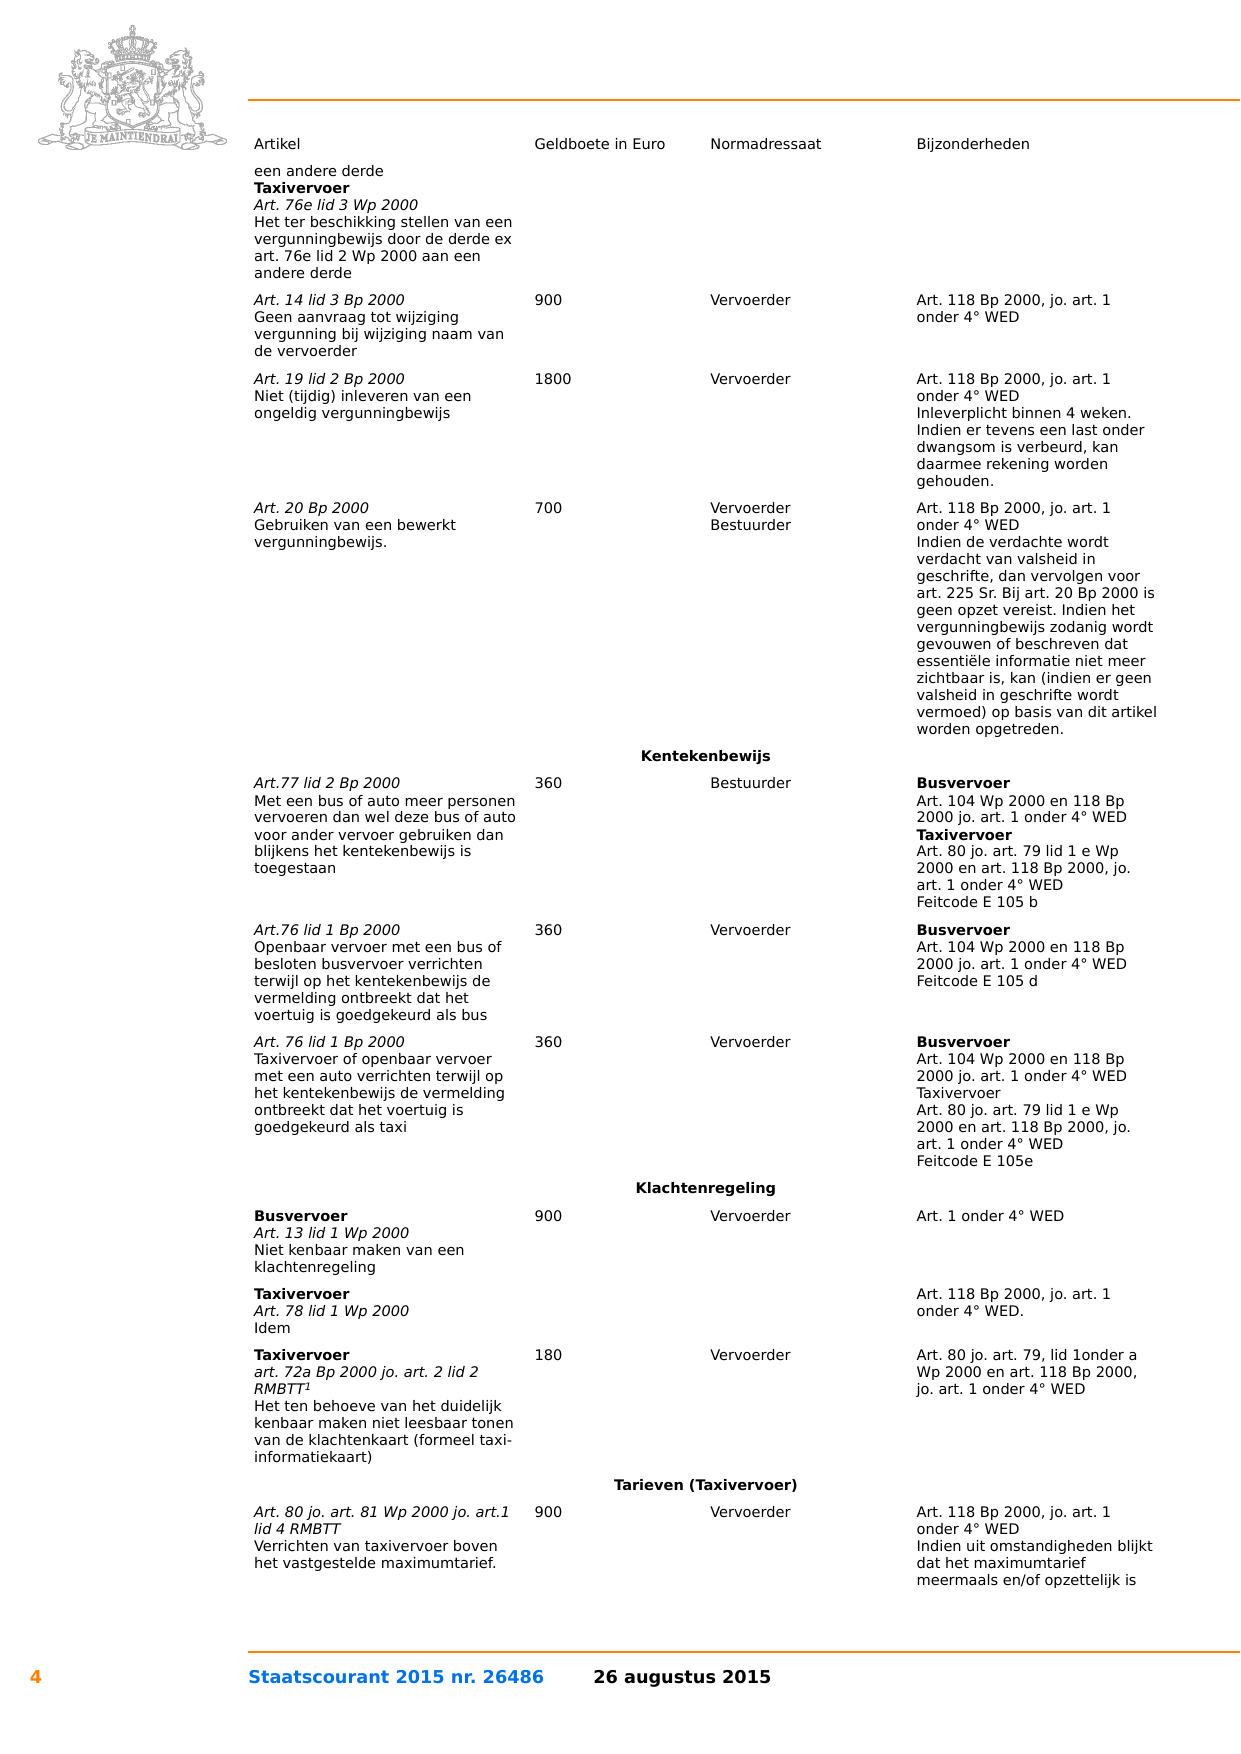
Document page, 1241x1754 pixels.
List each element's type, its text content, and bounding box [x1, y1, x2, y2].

table_header Geldboete in Euro [529, 131, 704, 157]
table_cell Art.77 lid 2 Bp 2000 Met een bus of auto meer personen vervoeren dan wel deze bus of auto voor ander vervoer gebruiken dan blijkens het kentekenbewijs is toegestaan [249, 771, 528, 916]
table_cell Busvervoer Art. 104 Wp 2000 en 118 Bp 2000 jo. art. 1 onder 4° WED Taxivervoer Art. 80 jo. art. 79 lid 1 e Wp 2000 en art. 118 Bp 2000, jo. art. 1 onder 4° WED Feitcode E 105 b [911, 771, 1163, 916]
table_cell 900 [529, 1203, 704, 1342]
picture [38, 25, 227, 150]
table_cell Busvervoer Art. 13 lid 1 Wp 2000 Niet kenbaar maken van een klachtenregeling [249, 1203, 528, 1280]
table_cell Art. 1 onder 4° WED [911, 1203, 1163, 1280]
table_cell Taxivervoer art. 72a Bp 2000 jo. art. 2 lid 2 RMBTT1 Het ten behoeve van het duidelijk kenbaar maken niet leesbaar tonen van de klachtenkaart (formeel taxi-informatiekaart) [249, 1343, 528, 1471]
table_cell Vervoerder [705, 366, 910, 494]
table_cell Art. 80 jo. art. 81 Wp 2000 jo. art.1 lid 4 RMBTT Verrichten van taxivervoer boven het vastgestelde maximumtarief. [249, 1499, 528, 1593]
table_cell 700 [529, 495, 704, 742]
table_cell 360 [529, 917, 704, 1028]
table_cell 900 [529, 1499, 704, 1593]
table_cell [705, 158, 910, 287]
table_cell Art. 80 jo. art. 79, lid 1onder a Wp 2000 en art. 118 Bp 2000, jo. art. 1 onder 4° WED [911, 1343, 1163, 1471]
table_cell Tarieven (Taxivervoer) [249, 1472, 1163, 1498]
table_cell Vervoerder [705, 1499, 910, 1593]
table_cell Taxivervoer Art. 78 lid 1 Wp 2000 Idem [249, 1281, 528, 1342]
table_cell [529, 158, 704, 287]
table_cell 1800 [529, 366, 704, 494]
table_cell Art. 118 Bp 2000, jo. art. 1 onder 4° WED Indien uit omstandigheden blijkt dat het maximumtarief meermaals en/of opzettelijk is [911, 1499, 1163, 1593]
table_cell Art. 118 Bp 2000, jo. art. 1 onder 4° WED Inleverplicht binnen 4 weken. Indien er tevens een last onder dwangsom is verbeurd, kan daarmee rekening worden gehouden. [911, 366, 1163, 494]
table_header Bijzonderheden [911, 131, 1163, 157]
table_cell 900 [529, 288, 704, 365]
table_cell Art. 76 lid 1 Bp 2000 Taxivervoer of openbaar vervoer met een auto verrichten terwijl op het kentekenbewijs de vermelding ontbreekt dat het voertuig is goedgekeurd als taxi [249, 1029, 528, 1174]
table_cell Vervoerder [705, 917, 910, 1028]
table_cell Klachtenregeling [249, 1176, 1163, 1202]
table_cell 180 [529, 1343, 704, 1471]
table_cell Art. 14 lid 3 Bp 2000 Geen aanvraag tot wijziging vergunning bij wijziging naam van de vervoerder [249, 288, 528, 365]
table_cell Busvervoer Art. 104 Wp 2000 en 118 Bp 2000 jo. art. 1 onder 4° WED Taxivervoer Art. 80 jo. art. 79 lid 1 e Wp 2000 en art. 118 Bp 2000, jo. art. 1 onder 4° WED Feitcode E 105e [911, 1029, 1163, 1174]
table_cell [911, 158, 1163, 287]
table_cell Vervoerder [705, 1029, 910, 1174]
table_cell Art. 20 Bp 2000 Gebruiken van een bewerkt vergunningbewijs. [249, 495, 528, 742]
table_cell Kentekenbewijs [249, 743, 1163, 770]
table_cell Art. 118 Bp 2000, jo. art. 1 onder 4° WED Indien de verdachte wordt verdacht van valsheid in geschrifte, dan vervolgen voor art. 225 Sr. Bij art. 20 Bp 2000 is geen opzet vereist. Indien het vergunningbewijs zodanig wordt gevouwen of beschreven dat essentiële informatie niet meer zichtbaar is, kan (indien er geen valsheid in geschrifte wordt vermoed) op basis van dit artikel worden opgetreden. [911, 495, 1163, 742]
table_cell 360 [529, 771, 704, 916]
table_cell Vervoerder [705, 1343, 910, 1471]
table_cell Vervoerder [705, 288, 910, 365]
table_header Normadressaat [705, 131, 910, 157]
table_cell Art. 118 Bp 2000, jo. art. 1 onder 4° WED. [911, 1281, 1163, 1342]
table_cell Art. 118 Bp 2000, jo. art. 1 onder 4° WED [911, 288, 1163, 365]
table_cell Vervoerder Bestuurder [705, 495, 910, 742]
table_cell Art.76 lid 1 Bp 2000 Openbaar vervoer met een bus of besloten busvervoer verrichten terwijl op het kentekenbewijs de vermelding ontbreekt dat het voertuig is goedgekeurd als bus [249, 917, 528, 1028]
table_cell 360 [529, 1029, 704, 1174]
table_cell Busvervoer Art. 104 Wp 2000 en 118 Bp 2000 jo. art. 1 onder 4° WED Feitcode E 105 d [911, 917, 1163, 1028]
table_cell Bestuurder [705, 771, 910, 916]
table_cell een andere derde Taxivervoer Art. 76e lid 3 Wp 2000 Het ter beschikking stellen van een vergunningbewijs door de derde ex art. 76e lid 2 Wp 2000 aan een andere derde [249, 158, 528, 287]
table_cell Vervoerder [705, 1203, 910, 1342]
table_cell Art. 19 lid 2 Bp 2000 Niet (tijdig) inleveren van een ongeldig vergunningbewijs [249, 366, 528, 494]
table_header Artikel [249, 131, 528, 157]
